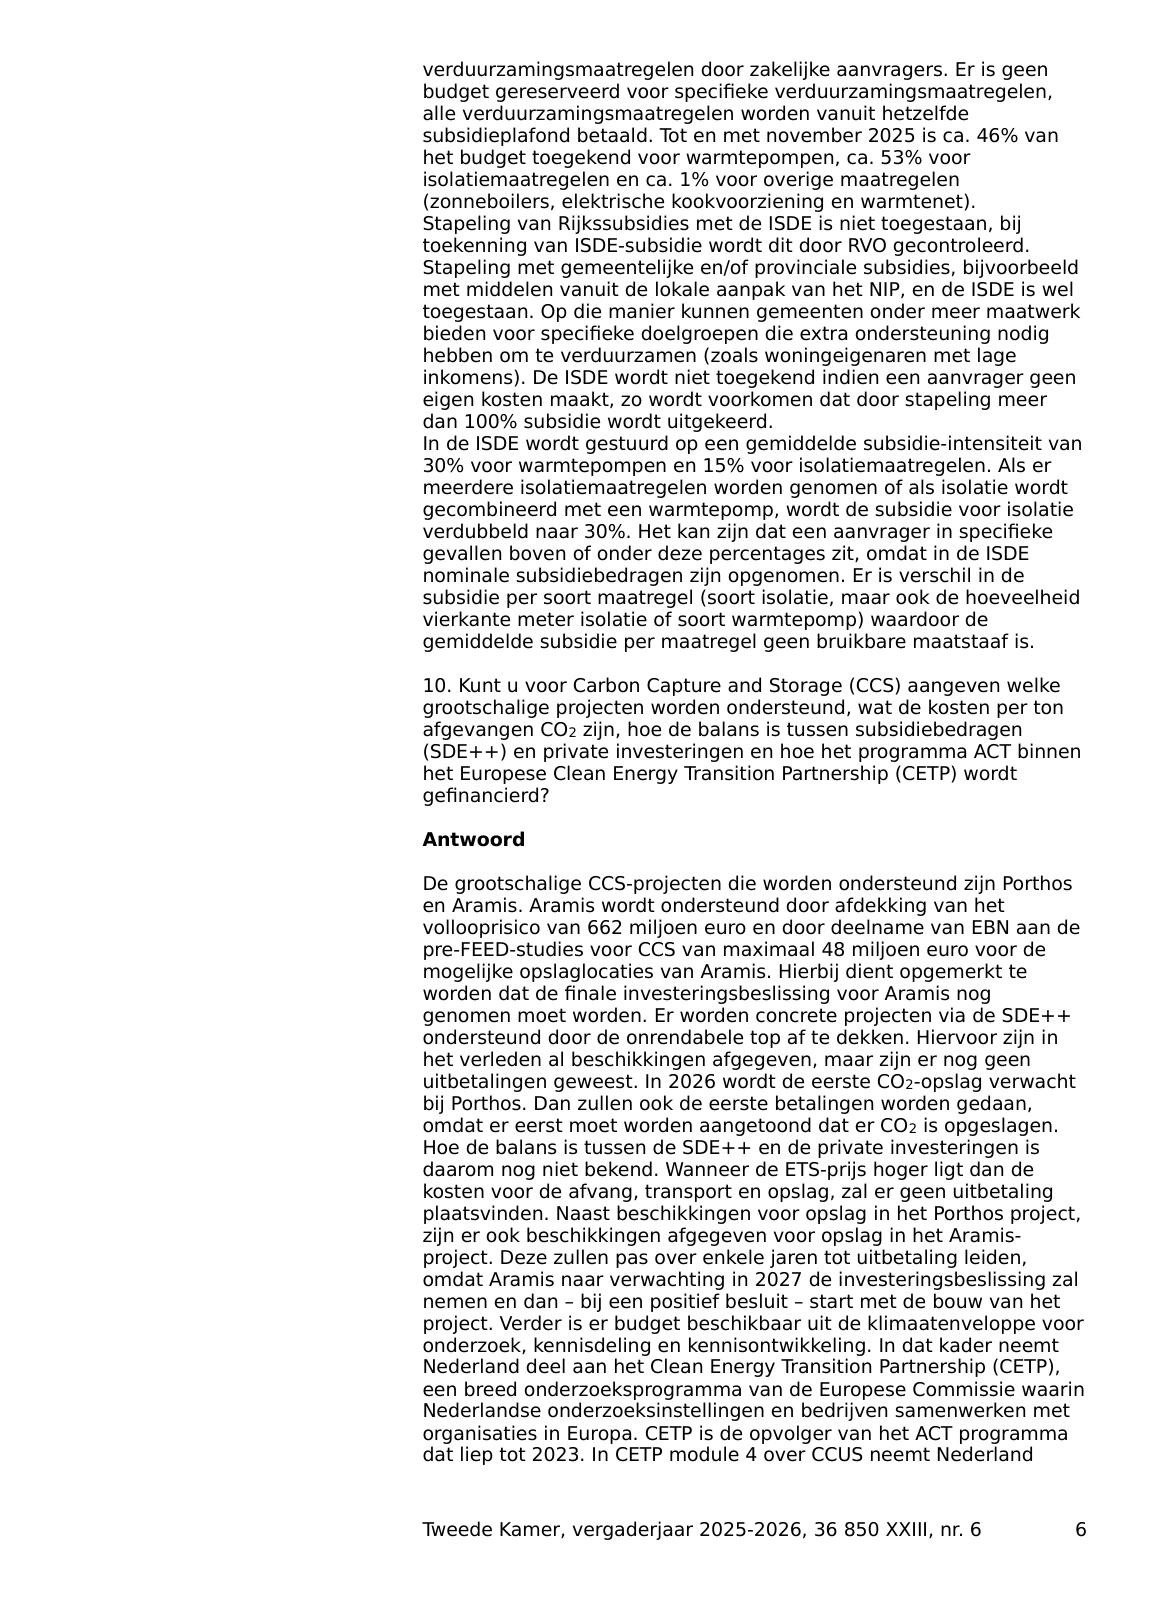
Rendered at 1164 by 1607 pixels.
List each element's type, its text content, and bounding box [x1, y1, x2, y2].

text Stapeling van Rijkssubsidies met de ISDE is niet toegestaan, bij toekenning van ISDE-subsidie wordt dit door RVO gecontroleerd. Stapeling met gemeentelijke en/of provinciale subsidies, bijvoorbeeld met middelen vanuit de lokale aanpak van het NIP, en de ISDE is wel toegestaan. Op die manier kunnen gemeenten onder meer maatwerk bieden voor specifieke doelgroepen die extra ondersteuning nodig hebben om te verduurzamen (zoals woningeigenaren met lage inkomens). De ISDE wordt niet toegekend indien een aanvrager geen eigen kosten maakt, zo wordt voorkomen dat door stapeling meer dan 100% subsidie wordt uitgekeerd. [422, 213, 1087, 433]
text In de ISDE wordt gestuurd op een gemiddelde subsidie-intensiteit van 30% voor warmtepompen en 15% voor isolatiemaatregelen. Als er meerdere isolatiemaatregelen worden genomen of als isolatie wordt gecombineerd met een warmtepomp, wordt de subsidie voor isolatie verdubbeld naar 30%. Het kan zijn dat een aanvrager in specifieke gevallen boven of onder deze percentages zit, omdat in de ISDE nominale subsidiebedragen zijn opgenomen. Er is verschil in de subsidie per soort maatregel (soort isolatie, maar ook de hoeveelheid vierkante meter isolatie of soort warmtepomp) waardoor de gemiddelde subsidie per maatregel geen bruikbare maatstaaf is. [422, 433, 1087, 652]
text verduurzamingsmaatregelen door zakelijke aanvragers. Er is geen budget gereserveerd voor specifieke verduurzamingsmaatregelen, alle verduurzamingsmaatregelen worden vanuit hetzelfde subsidieplafond betaald. Tot en met november 2025 is ca. 46% van het budget toegekend voor warmtepompen, ca. 53% voor isolatiemaatregelen en ca. 1% voor overige maatregelen (zonneboilers, elektrische kookvoorziening en warmtenet). [422, 59, 1087, 213]
text 10. Kunt u voor Carbon Capture and Storage (CCS) aangeven welke grootschalige projecten worden ondersteund, wat de kosten per ton afgevangen CO2 zijn, hoe de balans is tussen subsidiebedragen (SDE++) en private investeringen en hoe het programma ACT binnen het Europese Clean Energy Transition Partnership (CETP) wordt gefinancierd? [422, 675, 1087, 807]
subtitle Antwoord [422, 829, 1087, 851]
text De grootschalige CCS-projecten die worden ondersteund zijn Porthos en Aramis. Aramis wordt ondersteund door afdekking van het vollooprisico van 662 miljoen euro en door deelname van EBN aan de pre-FEED-studies voor CCS van maximaal 48 miljoen euro voor de mogelijke opslaglocaties van Aramis. Hierbij dient opgemerkt te worden dat de finale investeringsbeslissing voor Aramis nog genomen moet worden. Er worden concrete projecten via de SDE++ ondersteund door de onrendabele top af te dekken. Hiervoor zijn in het verleden al beschikkingen afgegeven, maar zijn er nog geen uitbetalingen geweest. In 2026 wordt de eerste CO2-opslag verwacht bij Porthos. Dan zullen ook de eerste betalingen worden gedaan, omdat er eerst moet worden aangetoond dat er CO2 is opgeslagen. Hoe de balans is tussen de SDE++ en de private investeringen is daarom nog niet bekend. Wanneer de ETS-prijs hoger ligt dan de kosten voor de afvang, transport en opslag, zal er geen uitbetaling plaatsvinden. Naast beschikkingen voor opslag in het Porthos project, zijn er ook beschikkingen afgegeven voor opslag in het Aramis-project. Deze zullen pas over enkele jaren tot uitbetaling leiden, omdat Aramis naar verwachting in 2027 de investeringsbeslissing zal nemen en dan – bij een positief besluit – start met de bouw van het project. Verder is er budget beschikbaar uit de klimaatenveloppe voor onderzoek, kennisdeling en kennisontwikkeling. In dat kader neemt Nederland deel aan het Clean Energy Transition Partnership (CETP), een breed onderzoeksprogramma van de Europese Commissie waarin Nederlandse onderzoeksinstellingen en bedrijven samenwerken met organisaties in Europa. CETP is de opvolger van het ACT programma dat liep tot 2023. In CETP module 4 over CCUS neemt Nederland [422, 873, 1087, 1466]
